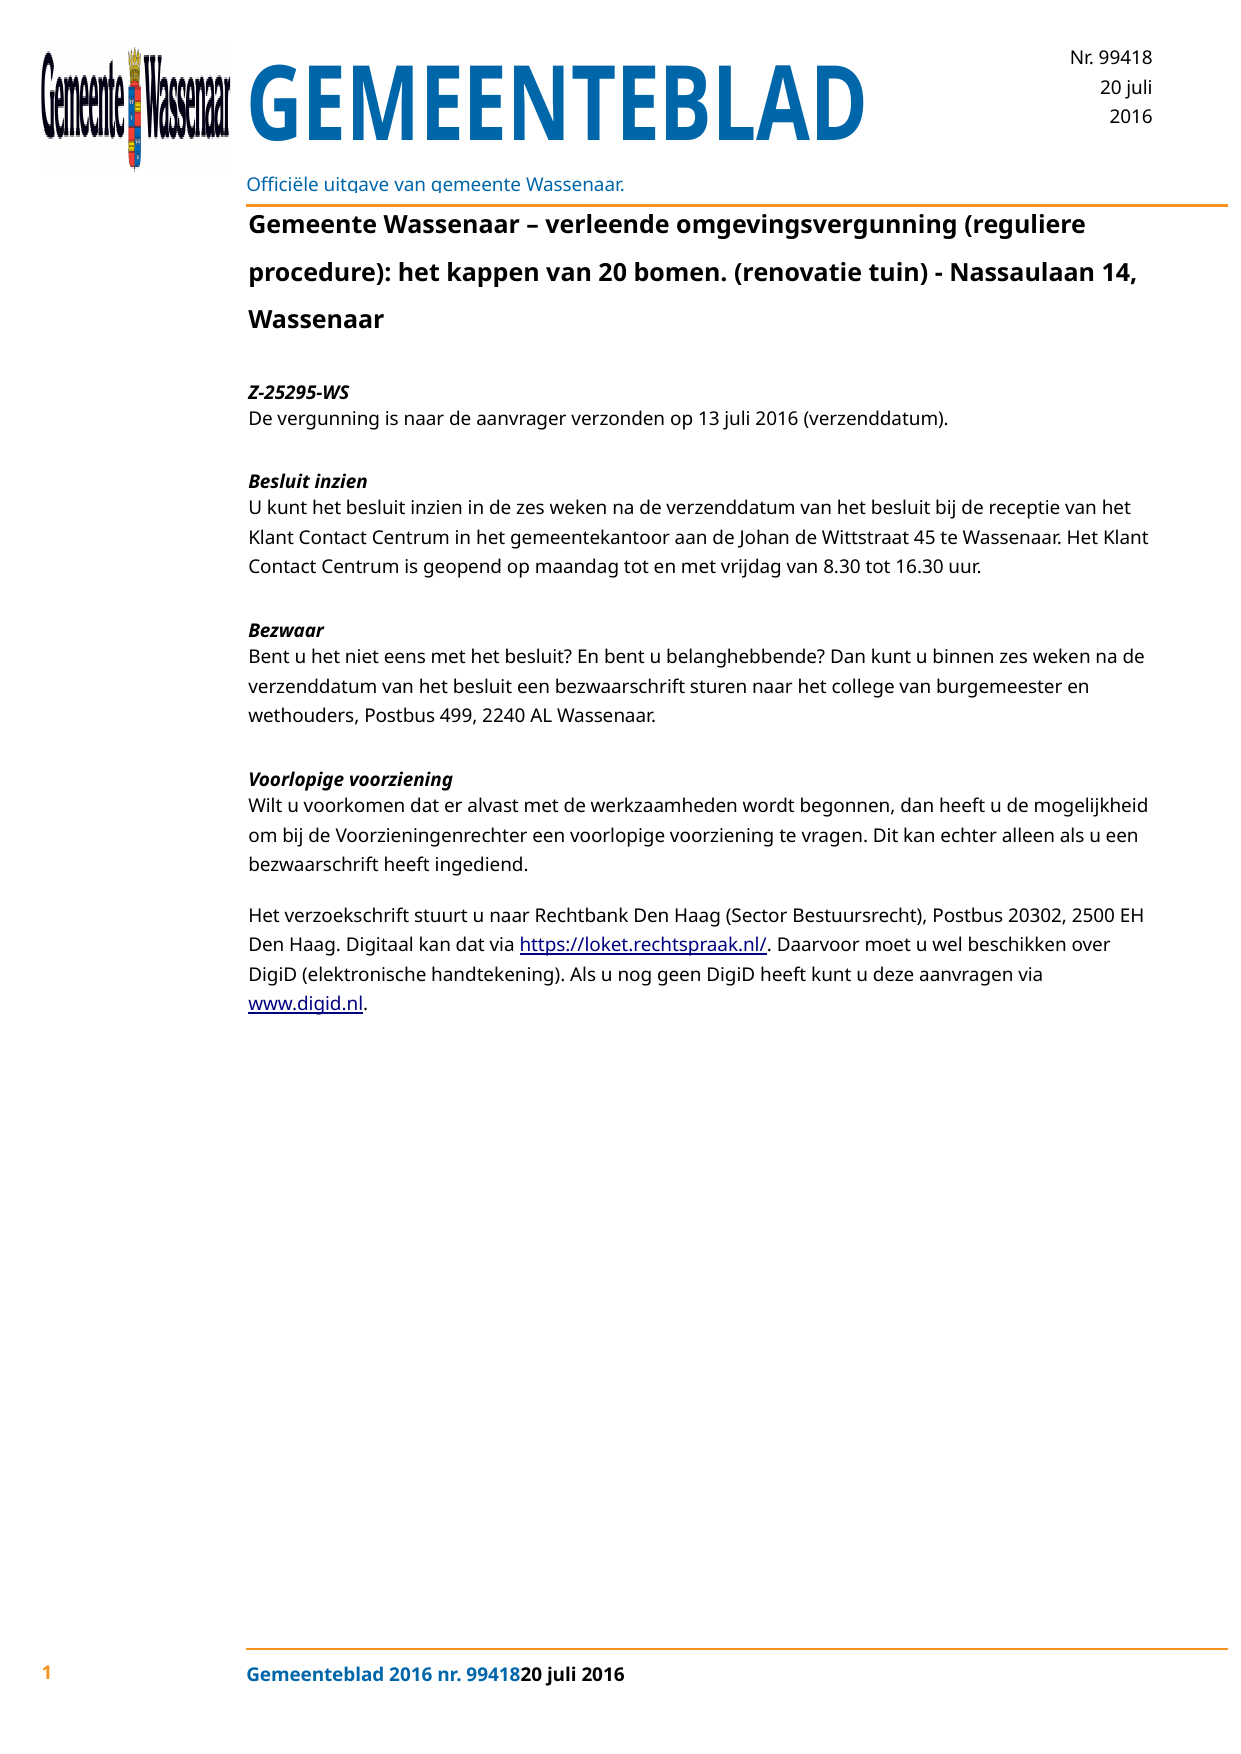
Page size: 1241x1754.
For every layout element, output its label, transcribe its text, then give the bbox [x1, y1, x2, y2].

text Besluit inzien [248, 469, 1152, 494]
text Het verzoekschrift stuurt u naar Rechtbank Den Haag (Sector Bestuursrecht), Postbus 20302, 2500 EH Den Haag. Digitaal kan dat via https://loket.rechtspraak.nl/. Daarvoor moet u wel beschikken over DigiD (elektronische handtekening). Als u nog geen DigiD heeft kunt u deze aanvragen via www.digid.nl. [248, 902, 1152, 1016]
text Bezwaar [248, 618, 1152, 643]
picture [41, 47, 231, 172]
text Voorlopige voorziening [248, 766, 1152, 792]
text Wilt u voorkomen dat er alvast met de werkzaamheden wordt begonnen, dan heeft u de mogelijkheid om bij de Voorzieningenrechter een voorlopige voorziening te vragen. Dit kan echter alleen als u een bezwaarschrift heeft ingediend. [248, 792, 1152, 877]
text Z-25295-WS [248, 379, 1152, 405]
text Bent u het niet eens met het besluit? En bent u belanghebbende? Dan kunt u binnen zes weken na de verzenddatum van het besluit een bezwaarschrift sturen naar het college van burgemeester en wethouders, Postbus 499, 2240 AL Wassenaar. [248, 643, 1152, 728]
text Gemeente Wassenaar – verleende omgevingsvergunning (reguliere procedure): het kappen van 20 bomen. (renovatie tuin) - Nassaulaan 14, Wassenaar [248, 207, 1152, 336]
text De vergunning is naar de aanvrager verzonden op 13 juli 2016 (verzenddatum). [248, 405, 1152, 431]
text U kunt het besluit inzien in de zes weken na de verzenddatum van het besluit bij de receptie van het Klant Contact Centrum in het gemeentekantoor aan de Johan de Wittstraat 45 te Wassenaar. Het Klant Contact Centrum is geopend op maandag tot en met vrijdag van 8.30 tot 16.30 uur. [248, 494, 1152, 579]
